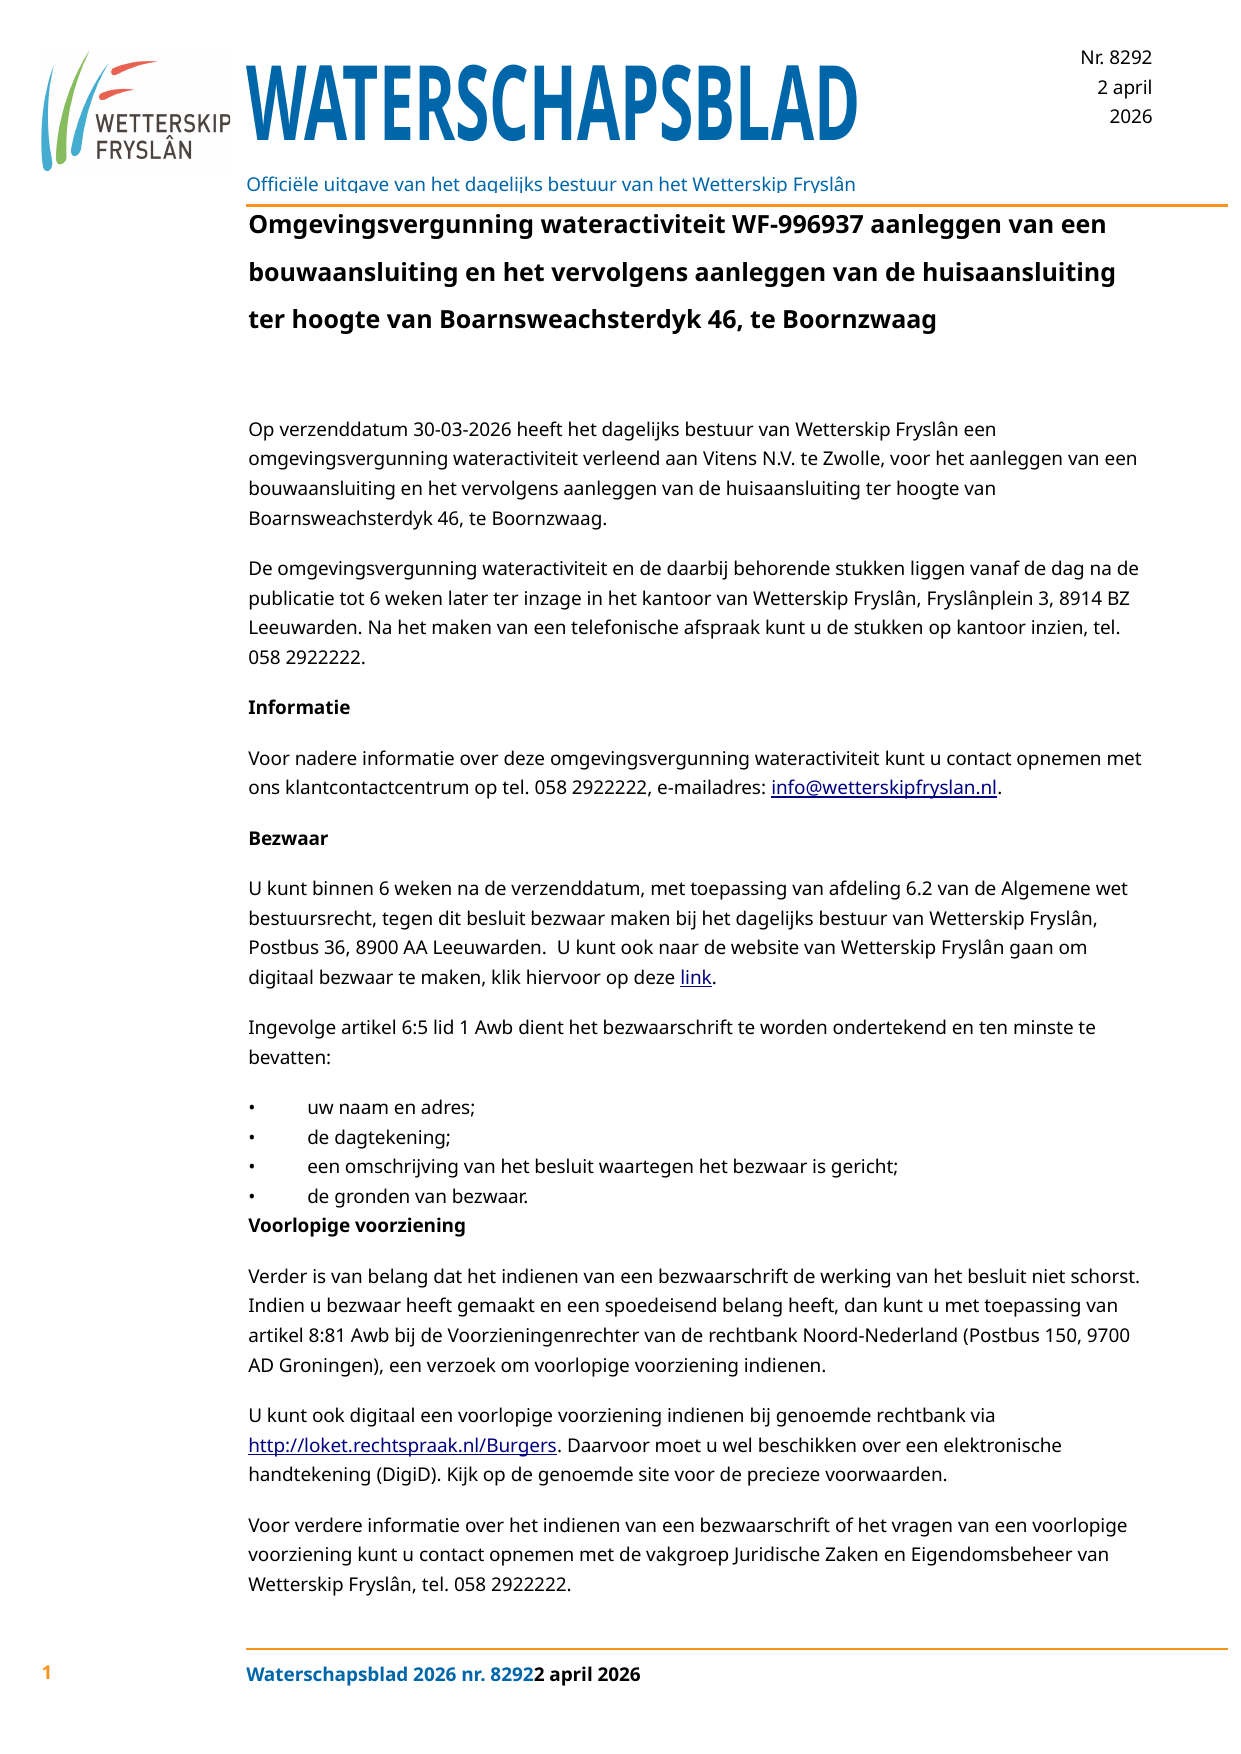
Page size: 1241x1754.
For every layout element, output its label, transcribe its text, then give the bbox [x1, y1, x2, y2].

text U kunt ook digitaal een voorlopige voorziening indienen bij genoemde rechtbank via http://loket.rechtspraak.nl/Burgers. Daarvoor moet u wel beschikken over een elektronische handtekening (DigiD). Kijk op de genoemde site voor de precieze voorwaarden. [248, 1402, 1152, 1487]
list uw naam en adres; [248, 1094, 1152, 1120]
text Voor verdere informatie over het indienen van een bezwaarschrift of het vragen van een voorlopige voorziening kunt u contact opnemen met de vakgroep Juridische Zaken en Eigendomsbeheer van Wetterskip Fryslân, tel. 058 2922222. [248, 1512, 1152, 1597]
list de dagtekening; [248, 1124, 1152, 1149]
text Op verzenddatum 30-03-2026 heeft het dagelijks bestuur van Wetterskip Fryslân een omgevingsvergunning wateractiviteit verleend aan Vitens N.V. te Zwolle, voor het aanleggen van een bouwaansluiting en het vervolgens aanleggen van de huisaansluiting ter hoogte van Boarnsweachsterdyk 46, te Boornzwaag. [248, 416, 1152, 530]
text De omgevingsvergunning wateractiviteit en de daarbij behorende stukken liggen vanaf de dag na de publicatie tot 6 weken later ter inzage in het kantoor van Wetterskip Fryslân, Fryslânplein 3, 8914 BZ Leeuwarden. Na het maken van een telefonische afspraak kunt u de stukken op kantoor inzien, tel. 058 2922222. [248, 555, 1152, 669]
text Omgevingsvergunning wateractiviteit WF-996937 aanleggen van een bouwaansluiting en het vervolgens aanleggen van de huisaansluiting ter hoogte van Boarnsweachsterdyk 46, te Boornzwaag [248, 207, 1152, 336]
text Informatie [248, 694, 1152, 720]
picture [41, 47, 231, 172]
text Voor nadere informatie over deze omgevingsvergunning wateractiviteit kunt u contact opnemen met ons klantcontactcentrum op tel. 058 2922222, e-mailadres: info@wetterskipfryslan.nl. [248, 745, 1152, 800]
text Verder is van belang dat het indienen van een bezwaarschrift de werking van het besluit niet schorst. Indien u bezwaar heeft gemaakt en een spoedeisend belang heeft, dan kunt u met toepassing van artikel 8:81 Awb bij de Voorzieningenrechter van de rechtbank Noord-Nederland (Postbus 150, 9700 AD Groningen), een verzoek om voorlopige voorziening indienen. [248, 1263, 1152, 1377]
list een omschrijving van het besluit waartegen het bezwaar is gericht; [248, 1153, 1152, 1179]
text Bezwaar [248, 825, 1152, 850]
text Voorlopige voorziening [248, 1213, 1152, 1238]
text U kunt binnen 6 weken na de verzenddatum, met toepassing van afdeling 6.2 van de Algemene wet bestuursrecht, tegen dit besluit bezwaar maken bij het dagelijks bestuur van Wetterskip Fryslân, Postbus 36, 8900 AA Leeuwarden. U kunt ook naar de website van Wetterskip Fryslân gaan om digitaal bezwaar te maken, klik hiervoor op deze link. [248, 875, 1152, 989]
list de gronden van bezwaar. [248, 1183, 1152, 1209]
text Ingevolge artikel 6:5 lid 1 Awb dient het bezwaarschrift te worden ondertekend en ten minste te bevatten: [248, 1014, 1152, 1069]
